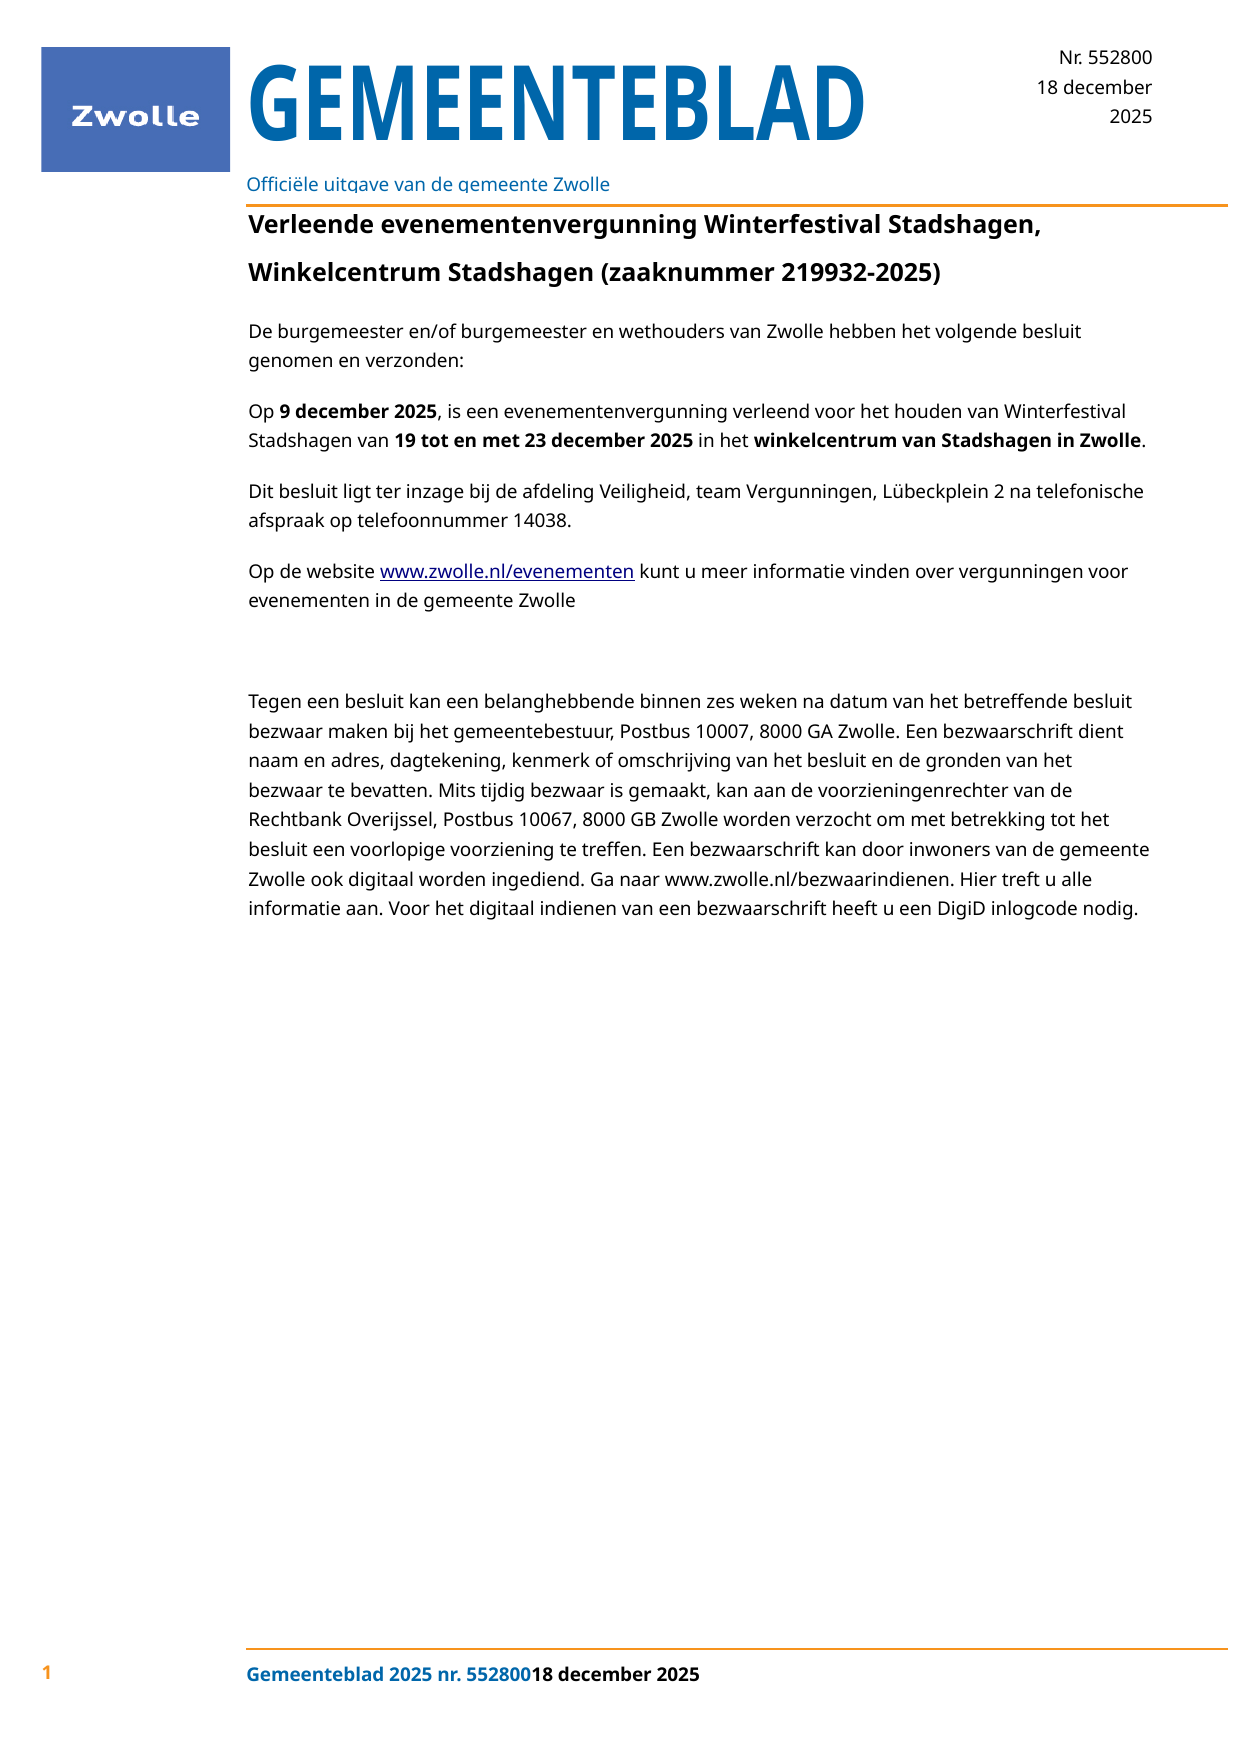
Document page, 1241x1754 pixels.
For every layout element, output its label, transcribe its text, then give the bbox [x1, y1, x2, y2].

text De burgemeester en/of burgemeester en wethouders van Zwolle hebben het volgende besluit genomen en verzonden: [248, 318, 1152, 373]
text Op de website www.zwolle.nl/evenementen kunt u meer informatie vinden over vergunningen voor evenementen in de gemeente Zwolle [248, 558, 1152, 613]
picture [41, 47, 231, 172]
text Tegen een besluit kan een belanghebbende binnen zes weken na datum van het betreffende besluit bezwaar maken bij het gemeentebestuur, Postbus 10007, 8000 GA Zwolle. Een bezwaarschrift dient naam en adres, dagtekening, kenmerk of omschrijving van het besluit en de gronden van het bezwaar te bevatten. Mits tijdig bezwaar is gemaakt, kan aan de voorzieningenrechter van de Rechtbank Overijssel, Postbus 10067, 8000 GB Zwolle worden verzocht om met betrekking tot het besluit een voorlopige voorziening te treffen. Een bezwaarschrift kan door inwoners van de gemeente Zwolle ook digitaal worden ingediend. Ga naar www.zwolle.nl/bezwaarindienen. Hier treft u alle informatie aan. Voor het digitaal indienen van een bezwaarschrift heeft u een DigiD inlogcode nodig. [248, 688, 1152, 921]
text Op 9 december 2025, is een evenementenvergunning verleend voor het houden van Winterfestival Stadshagen van 19 tot en met 23 december 2025 in het winkelcentrum van Stadshagen in Zwolle. [248, 398, 1152, 453]
text Dit besluit ligt ter inzage bij de afdeling Veiligheid, team Vergunningen, Lübeckplein 2 na telefonische afspraak op telefoonnummer 14038. [248, 478, 1152, 533]
text Verleende evenementenvergunning Winterfestival Stadshagen, Winkelcentrum Stadshagen (zaaknummer 219932-2025) [248, 207, 1152, 288]
